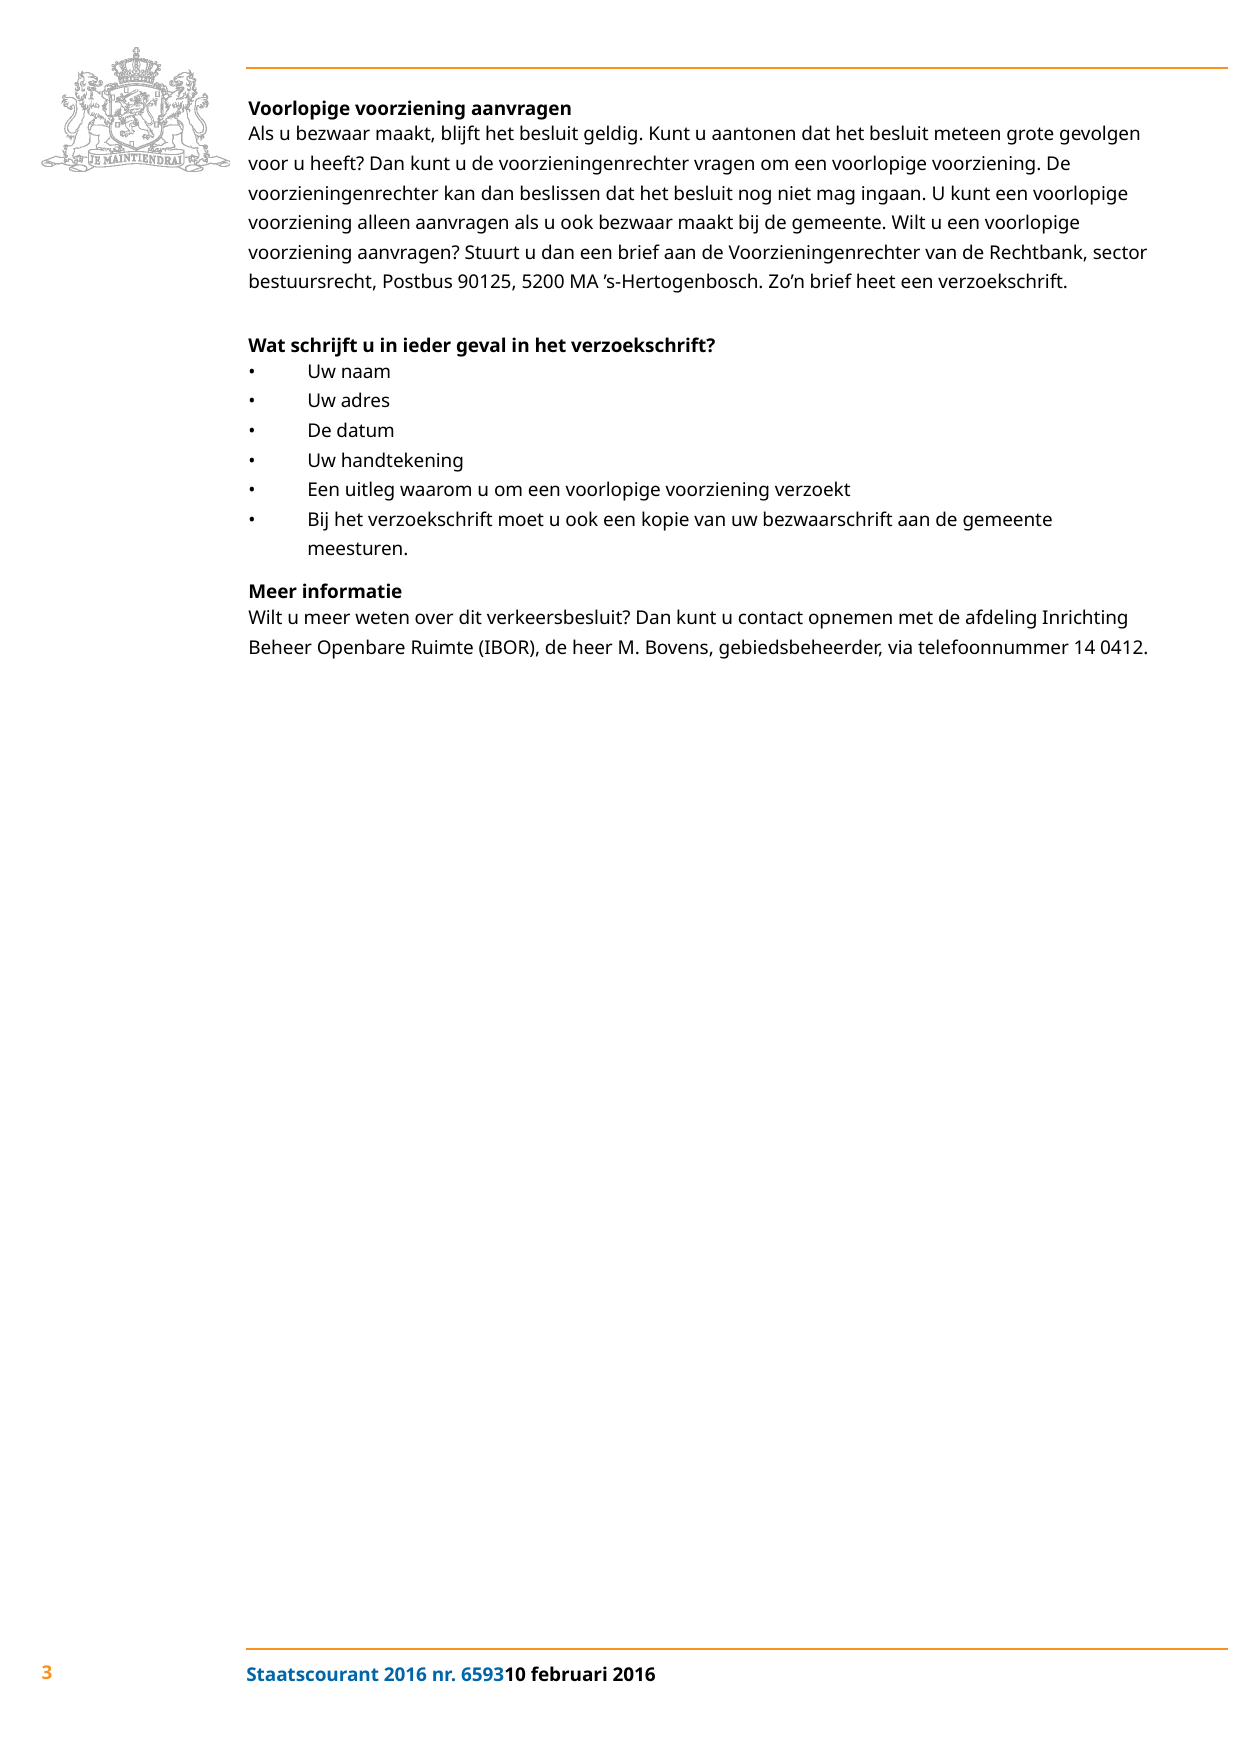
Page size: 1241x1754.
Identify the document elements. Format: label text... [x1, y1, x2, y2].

text Meer informatie [248, 579, 1152, 604]
list Uw handtekening [248, 447, 1152, 473]
list Uw adres [248, 388, 1152, 413]
picture [41, 47, 231, 172]
text Wilt u meer weten over dit verkeersbesluit? Dan kunt u contact opnemen met de afdeling Inrichting Beheer Openbare Ruimte (IBOR), de heer M. Bovens, gebiedsbeheerder, via telefoonnummer 14 0412. [248, 604, 1152, 660]
text Wat schrijft u in ieder geval in het verzoekschrift? [248, 332, 1152, 358]
text Als u bezwaar maakt, blijft het besluit geldig. Kunt u aantonen dat het besluit meteen grote gevolgen voor u heeft? Dan kunt u de voorzieningenrechter vragen om een voorlopige voorziening. De voorzieningenrechter kan dan beslissen dat het besluit nog niet mag ingaan. U kunt een voorlopige voorziening alleen aanvragen als u ook bezwaar maakt bij de gemeente. Wilt u een voorlopige voorziening aanvragen? Stuurt u dan een brief aan de Voorzieningenrechter van de Rechtbank, sector bestuursrecht, Postbus 90125, 5200 MA ’s-Hertogenbosch. Zo’n brief heet een verzoekschrift. [248, 121, 1152, 294]
list Een uitleg waarom u om een voorlopige voorziening verzoekt [248, 476, 1152, 502]
list Uw naam [248, 358, 1152, 384]
text Voorlopige voorziening aanvragen [248, 95, 1152, 121]
list Bij het verzoekschrift moet u ook een kopie van uw bezwaarschrift aan de gemeente meesturen. [248, 506, 1152, 561]
list De datum [248, 417, 1152, 443]
